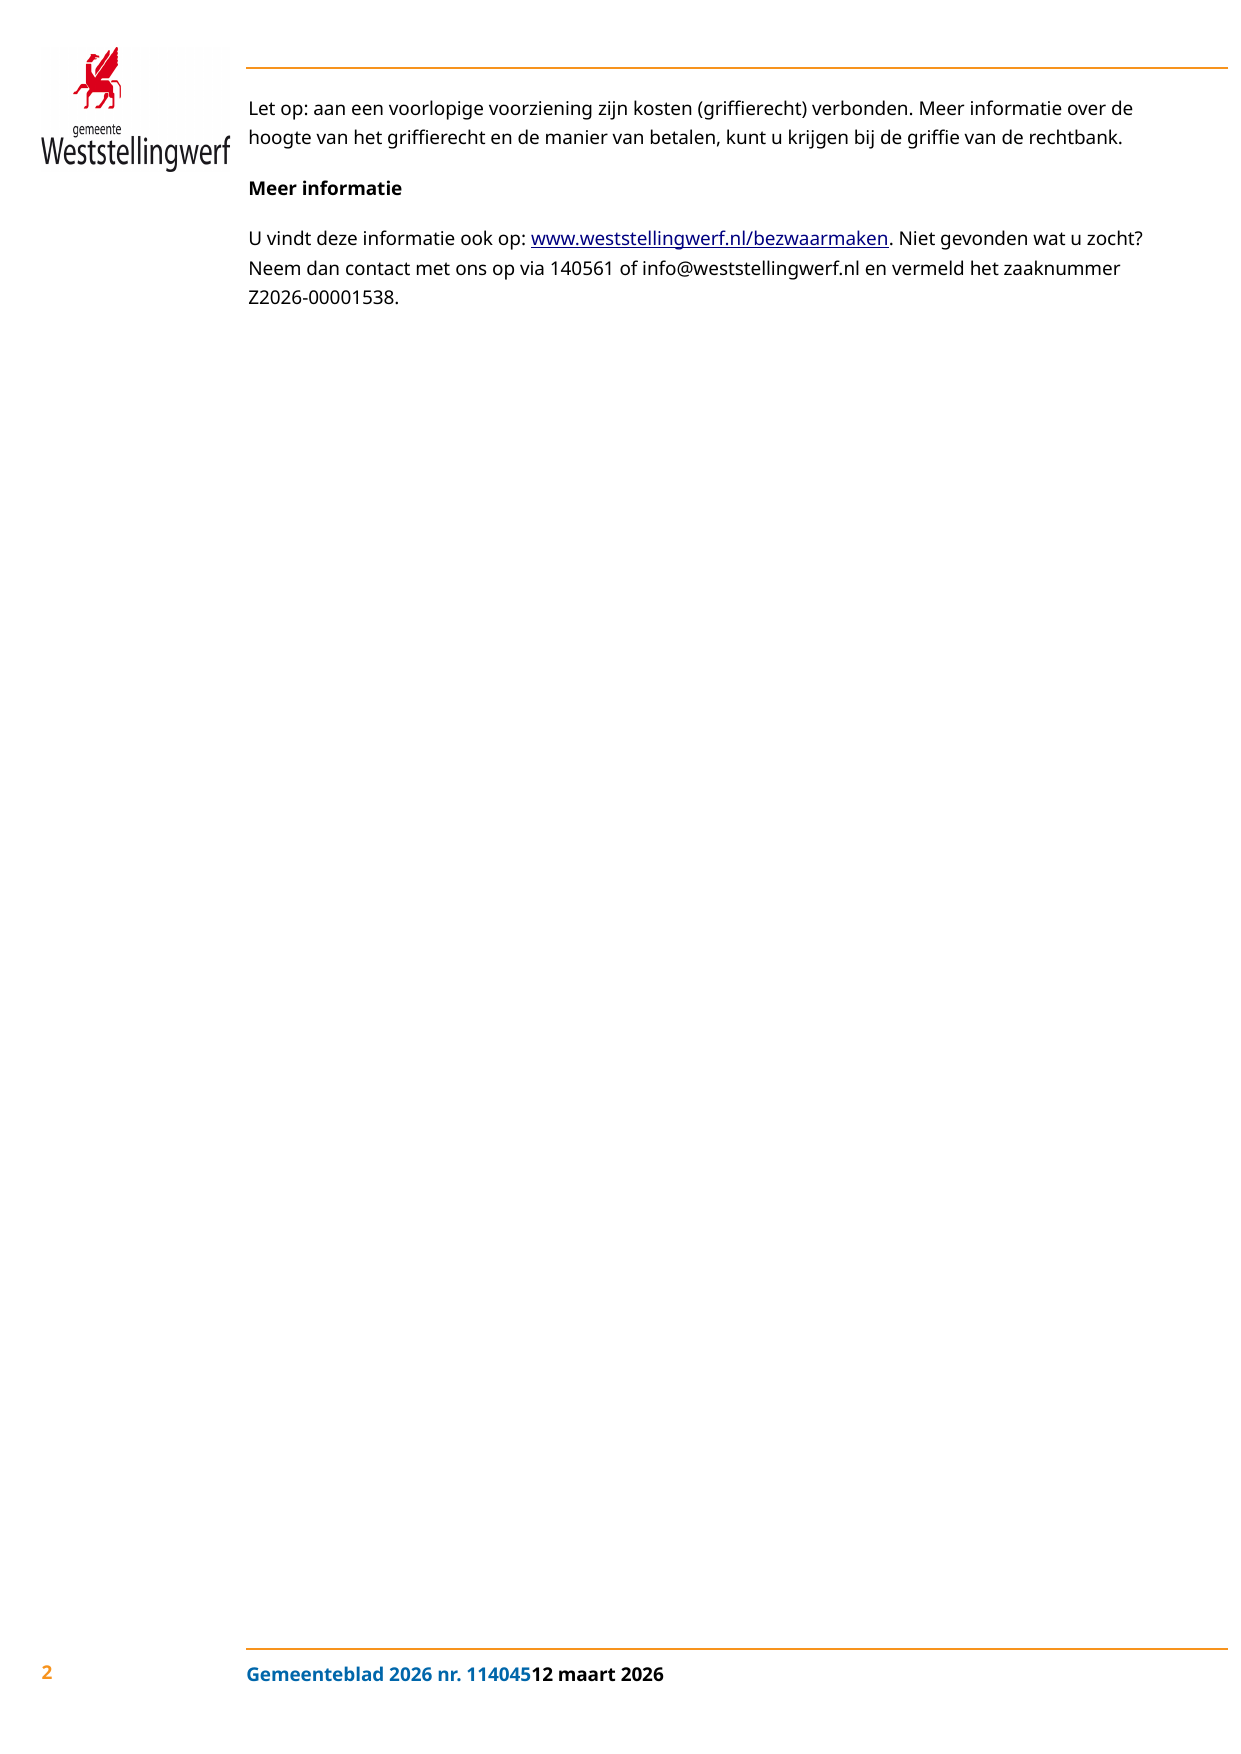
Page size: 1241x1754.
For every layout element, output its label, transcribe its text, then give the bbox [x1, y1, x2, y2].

text Let op: aan een voorlopige voorziening zijn kosten (griffierecht) verbonden. Meer informatie over de hoogte van het griffierecht en de manier van betalen, kunt u krijgen bij de griffie van de rechtbank. [248, 95, 1152, 150]
text U vindt deze informatie ook op: www.weststellingwerf.nl/bezwaarmaken. Niet gevonden wat u zocht? Neem dan contact met ons op via 140561 of info@weststellingwerf.nl en vermeld het zaaknummer Z2026-00001538. [248, 225, 1152, 310]
picture [41, 47, 231, 172]
text Meer informatie [248, 175, 1152, 201]
